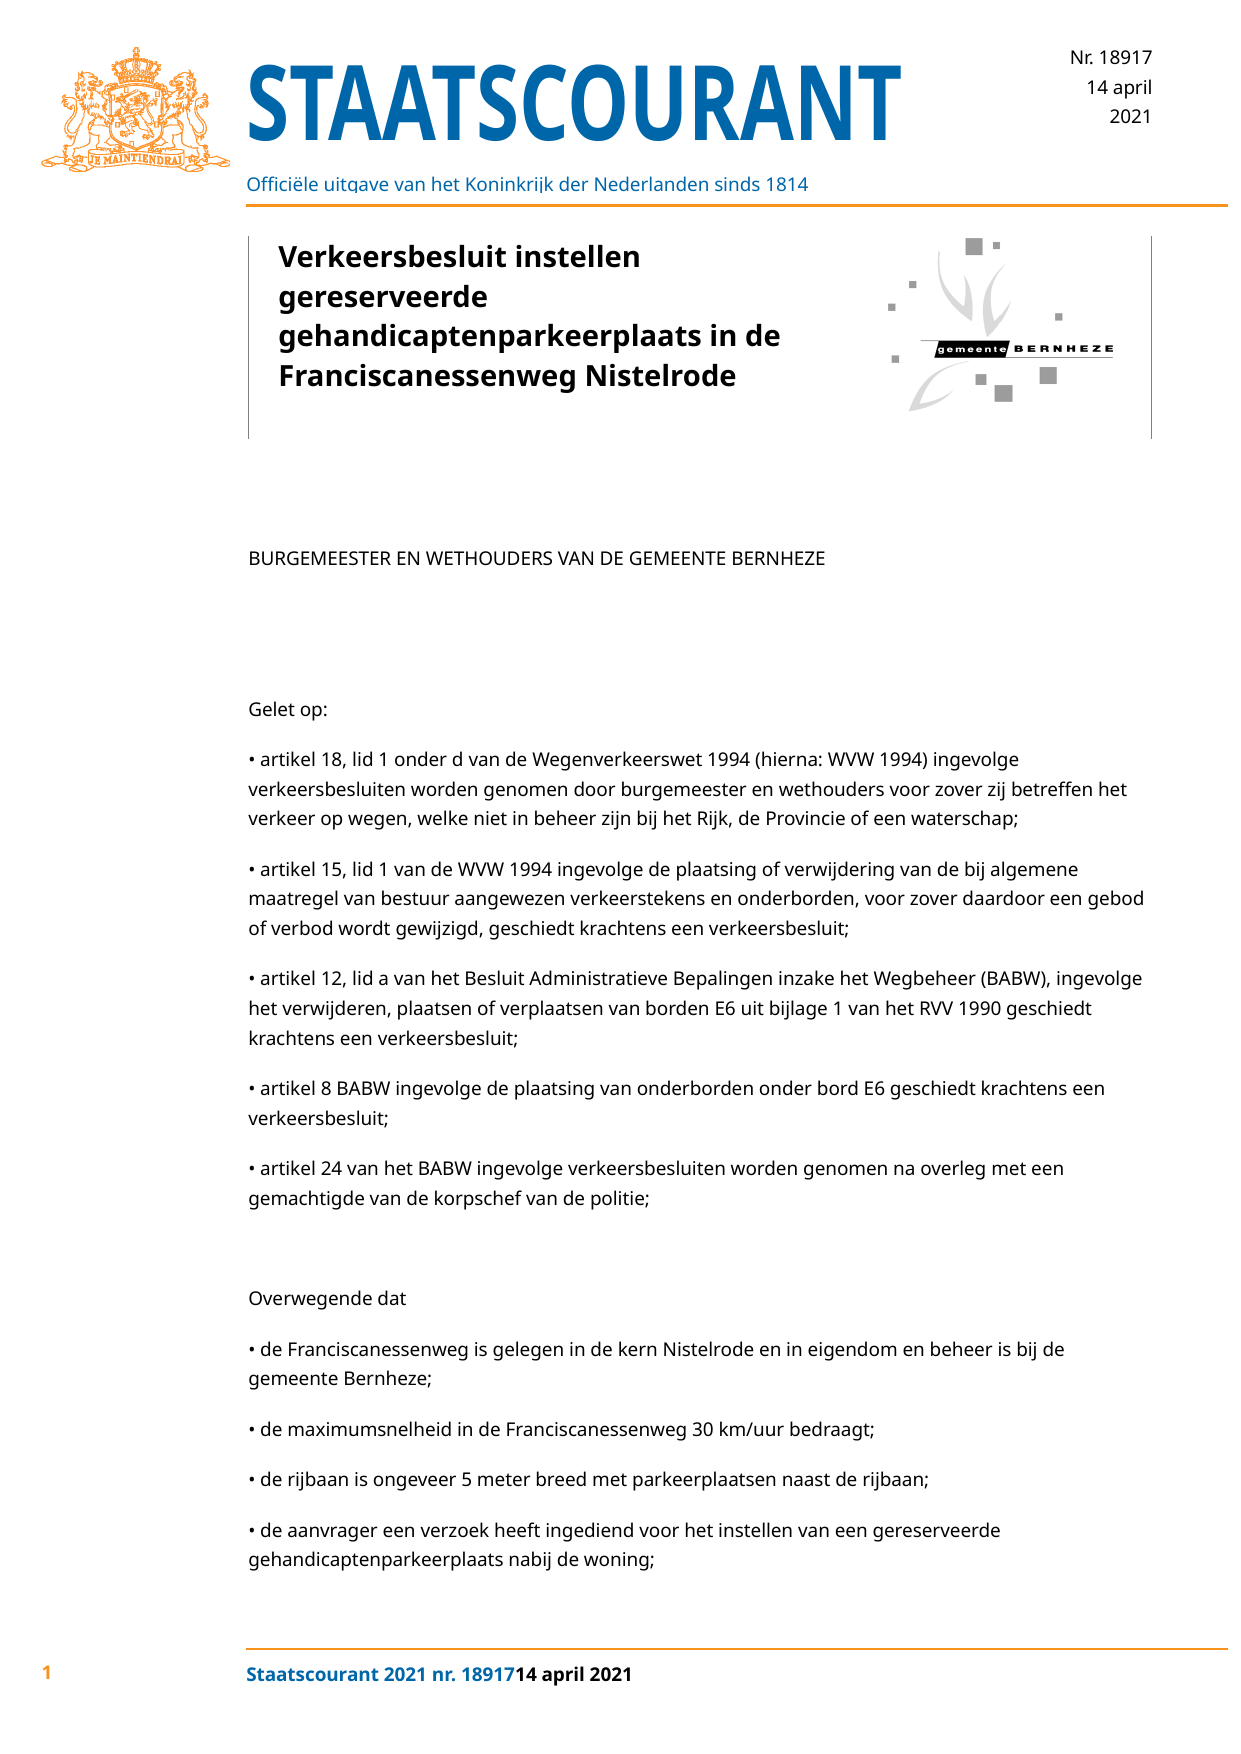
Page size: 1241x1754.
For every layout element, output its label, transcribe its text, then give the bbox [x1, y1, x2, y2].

text • de rijbaan is ongeveer 5 meter breed met parkeerplaatsen naast de rijbaan; [248, 1466, 1152, 1492]
text • de aanvrager een verzoek heeft ingediend voor het instellen van een gereserveerde gehandicaptenparkeerplaats nabij de woning; [248, 1517, 1152, 1572]
text • de maximumsnelheid in de Franciscanessenweg 30 km/uur bedraagt; [248, 1416, 1152, 1442]
table_header Verkeersbesluit instellen gereserveerde gehandicaptenparkeerplaats in de Franciscanessenweg Nistelrode [249, 236, 850, 439]
table_header [850, 236, 886, 413]
text • artikel 8 BABW ingevolge de plaatsing van onderborden onder bord E6 geschiedt krachtens een verkeersbesluit; [248, 1075, 1152, 1131]
picture [41, 47, 231, 172]
table_header [1115, 236, 1151, 413]
text • artikel 24 van het BABW ingevolge verkeersbesluiten worden genomen na overleg met een gemachtigde van de korpschef van de politie; [248, 1155, 1152, 1211]
text Overwegende dat [248, 1286, 1152, 1311]
text • de Franciscanessenweg is gelegen in de kern Nistelrode en in eigendom en beheer is bij de gemeente Bernheze; [248, 1336, 1152, 1391]
text Gelet op: [248, 696, 1152, 722]
text BURGEMEESTER EN WETHOUDERS VAN DE GEMEENTE BERNHEZE [248, 545, 1152, 571]
text • artikel 15, lid 1 van de WVW 1994 ingevolge de plaatsing of verwijdering van de bij algemene maatregel van bestuur aangewezen verkeerstekens en onderborden, voor zover daardoor een gebod of verbod wordt gewijzigd, geschiedt krachtens een verkeersbesluit; [248, 856, 1152, 941]
table_header [850, 414, 1151, 439]
text • artikel 12, lid a van het Besluit Administratieve Bepalingen inzake het Wegbeheer (BABW), ingevolge het verwijderen, plaatsen of verplaatsen van borden E6 uit bijlage 1 van het RVV 1990 geschiedt krachtens een verkeersbesluit; [248, 966, 1152, 1051]
text • artikel 18, lid 1 onder d van de Wegenverkeerswet 1994 (hierna: WVW 1994) ingevolge verkeersbesluiten worden genomen door burgemeester en wethouders voor zover zij betreffen het verkeer op wegen, welke niet in beheer zijn bij het Rijk, de Provincie of een waterschap; [248, 746, 1152, 831]
picture [886, 236, 1115, 414]
